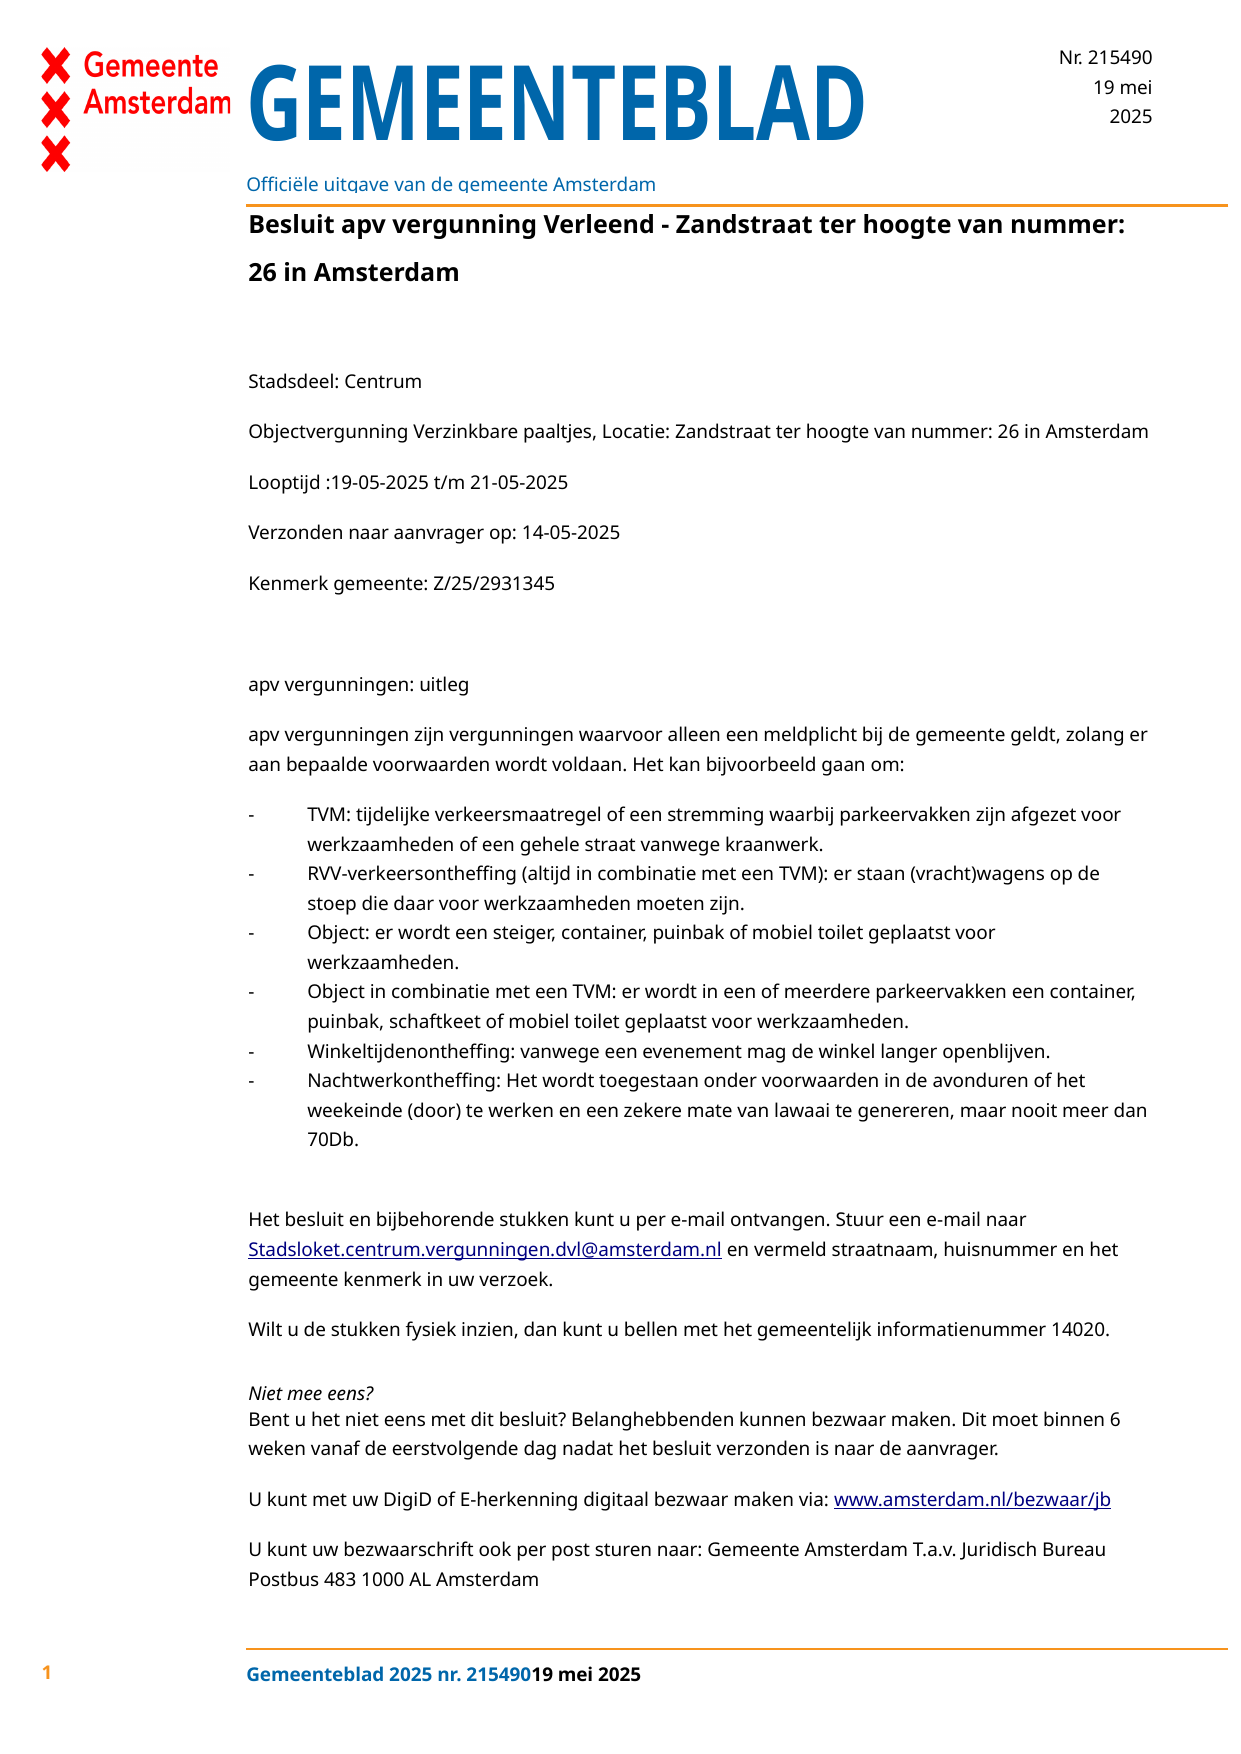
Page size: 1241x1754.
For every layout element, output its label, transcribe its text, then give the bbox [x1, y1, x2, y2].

text U kunt met uw DigiD of E-herkenning digitaal bezwaar maken via: www.amsterdam.nl/bezwaar/jb [248, 1486, 1152, 1512]
text Het besluit en bijbehorende stukken kunt u per e-mail ontvangen. Stuur een e-mail naar Stadsloket.centrum.vergunningen.dvl@amsterdam.nl en vermeld straatnaam, huisnummer en het gemeente kenmerk in uw verzoek. [248, 1207, 1152, 1292]
text U kunt uw bezwaarschrift ook per post sturen naar: Gemeente Amsterdam T.a.v. Juridisch Bureau Postbus 483 1000 AL Amsterdam [248, 1536, 1152, 1592]
list TVM: tijdelijke verkeersmaatregel of een stremming waarbij parkeervakken zijn afgezet voor werkzaamheden of een gehele straat vanwege kraanwerk. [248, 801, 1152, 857]
text Niet mee eens? [248, 1380, 1152, 1406]
text apv vergunningen zijn vergunningen waarvoor alleen een meldplicht bij de gemeente geldt, zolang er aan bepaalde voorwaarden wordt voldaan. Het kan bijvoorbeeld gaan om: [248, 721, 1152, 777]
text Verzonden naar aanvrager op: 14-05-2025 [248, 519, 1152, 545]
list Object in combinatie met een TVM: er wordt in een of meerdere parkeervakken een container, puinbak, schaftkeet of mobiel toilet geplaatst voor werkzaamheden. [248, 979, 1152, 1034]
list RVV-verkeersontheffing (altijd in combinatie met een TVM): er staan (vracht)wagens op de stoep die daar voor werkzaamheden moeten zijn. [248, 860, 1152, 916]
text Bent u het niet eens met dit besluit? Belanghebbenden kunnen bezwaar maken. Dit moet binnen 6 weken vanaf de eerstvolgende dag nadat het besluit verzonden is naar de aanvrager. [248, 1406, 1152, 1461]
text apv vergunningen: uitleg [248, 671, 1152, 697]
text Kenmerk gemeente: Z/25/2931345 [248, 570, 1152, 596]
text Stadsdeel: Centrum [248, 368, 1152, 394]
text Looptijd :19-05-2025 t/m 21-05-2025 [248, 469, 1152, 495]
list Object: er wordt een steiger, container, puinbak of mobiel toilet geplaatst voor werkzaamheden. [248, 919, 1152, 975]
text Wilt u de stukken fysiek inzien, dan kunt u bellen met het gemeentelijk informatienummer 14020. [248, 1316, 1152, 1342]
text Besluit apv vergunning Verleend - Zandstraat ter hoogte van nummer: 26 in Amsterdam [248, 207, 1152, 288]
list Nachtwerkontheffing: Het wordt toegestaan onder voorwaarden in de avonduren of het weekeinde (door) te werken en een zekere mate van lawaai te genereren, maar nooit meer dan 70Db. [248, 1067, 1152, 1152]
picture [41, 47, 231, 172]
list Winkeltijdenontheffing: vanwege een evenement mag de winkel langer openblijven. [248, 1038, 1152, 1064]
text Objectvergunning Verzinkbare paaltjes, Locatie: Zandstraat ter hoogte van nummer: 26 in Amsterdam [248, 419, 1152, 444]
